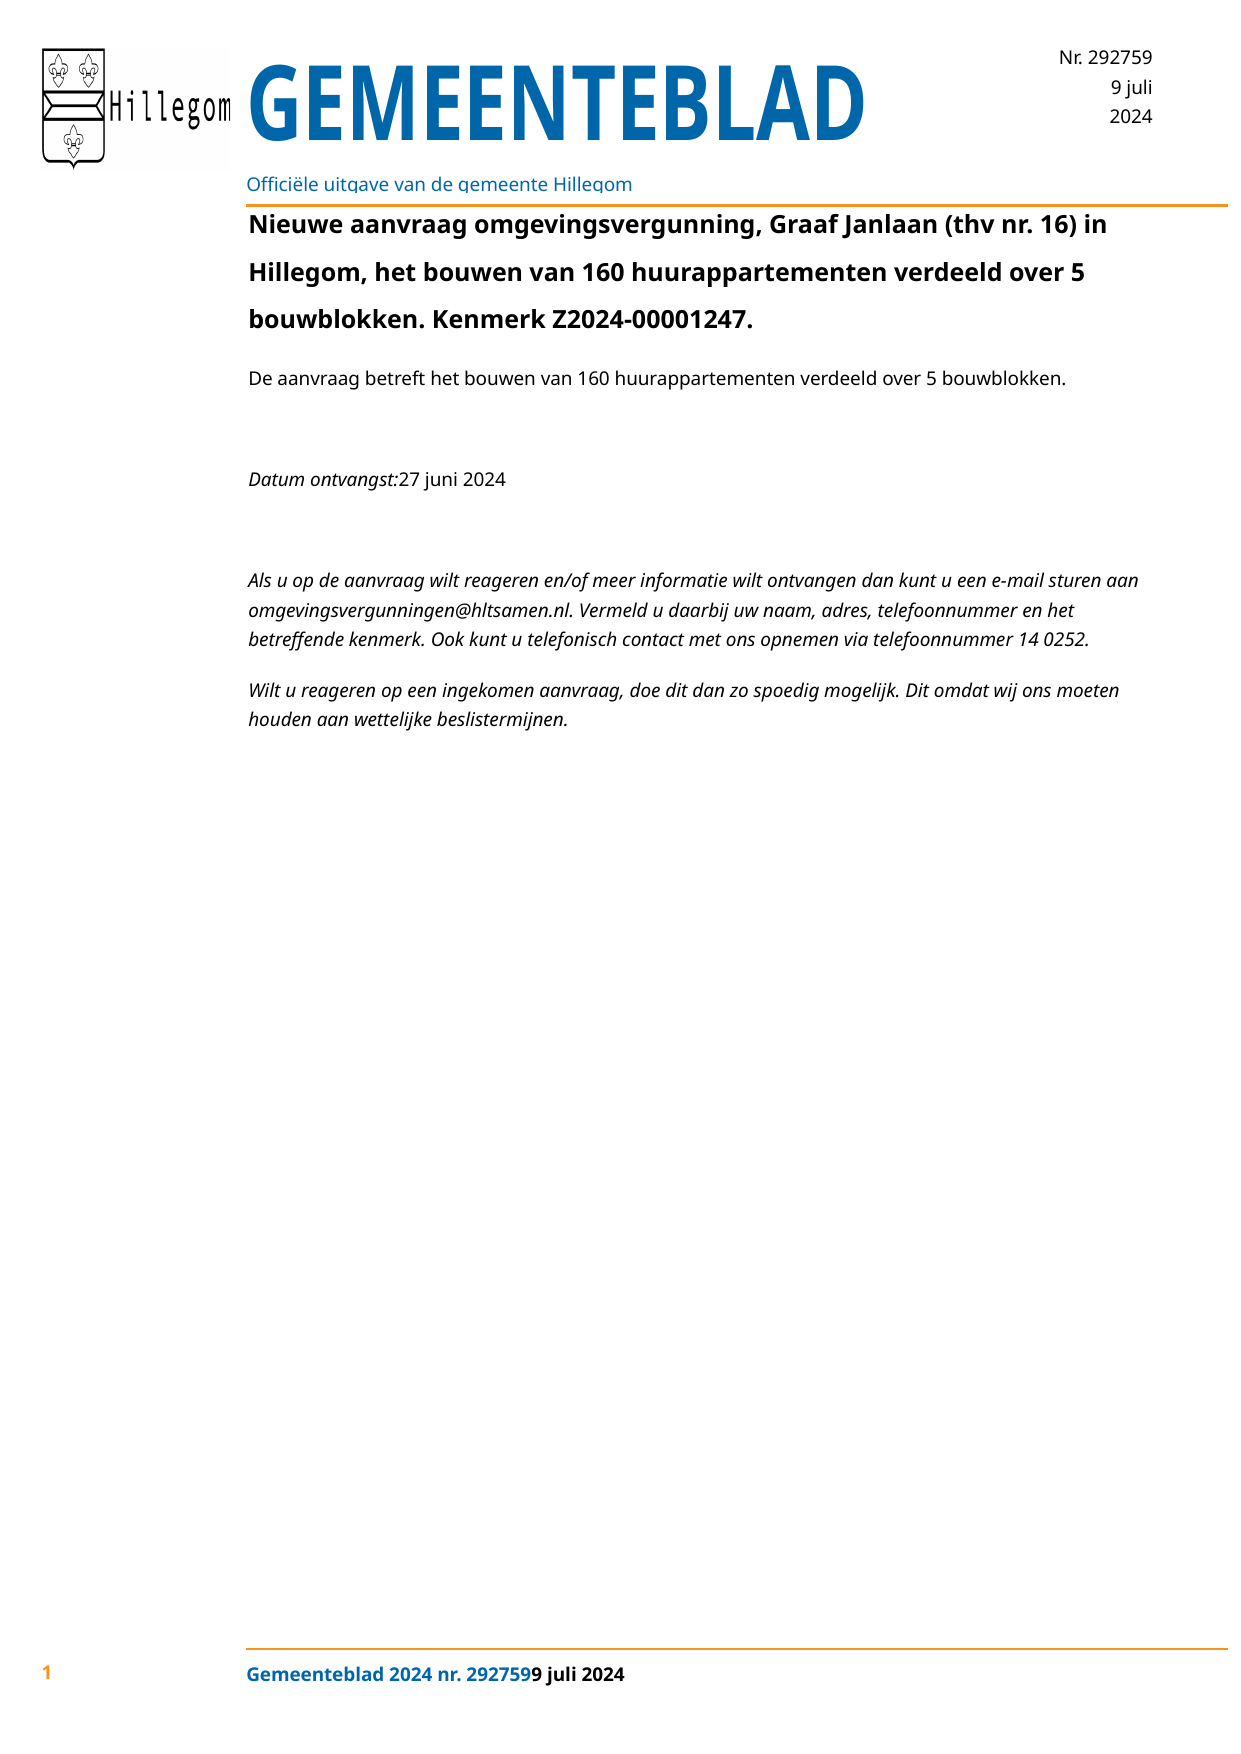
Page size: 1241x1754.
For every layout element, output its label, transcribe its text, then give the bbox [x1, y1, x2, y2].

text Wilt u reageren op een ingekomen aanvraag, doe dit dan zo spoedig mogelijk. Dit omdat wij ons moeten houden aan wettelijke beslistermijnen. [248, 677, 1152, 732]
text Datum ontvangst:27 juni 2024 [248, 466, 1152, 492]
text Als u op de aanvraag wilt reageren en/of meer informatie wilt ontvangen dan kunt u een e-mail sturen aan omgevingsvergunningen@hltsamen.nl. Vermeld u daarbij uw naam, adres, telefoonnummer en het betreffende kenmerk. Ook kunt u telefonisch contact met ons opnemen via telefoonnummer 14 0252. [248, 567, 1152, 652]
text Nieuwe aanvraag omgevingsvergunning, Graaf Janlaan (thv nr. 16) in Hillegom, het bouwen van 160 huurappartementen verdeeld over 5 bouwblokken. Kenmerk Z2024-00001247. [248, 207, 1152, 336]
text De aanvraag betreft het bouwen van 160 huurappartementen verdeeld over 5 bouwblokken. [248, 366, 1152, 391]
picture [41, 47, 231, 172]
